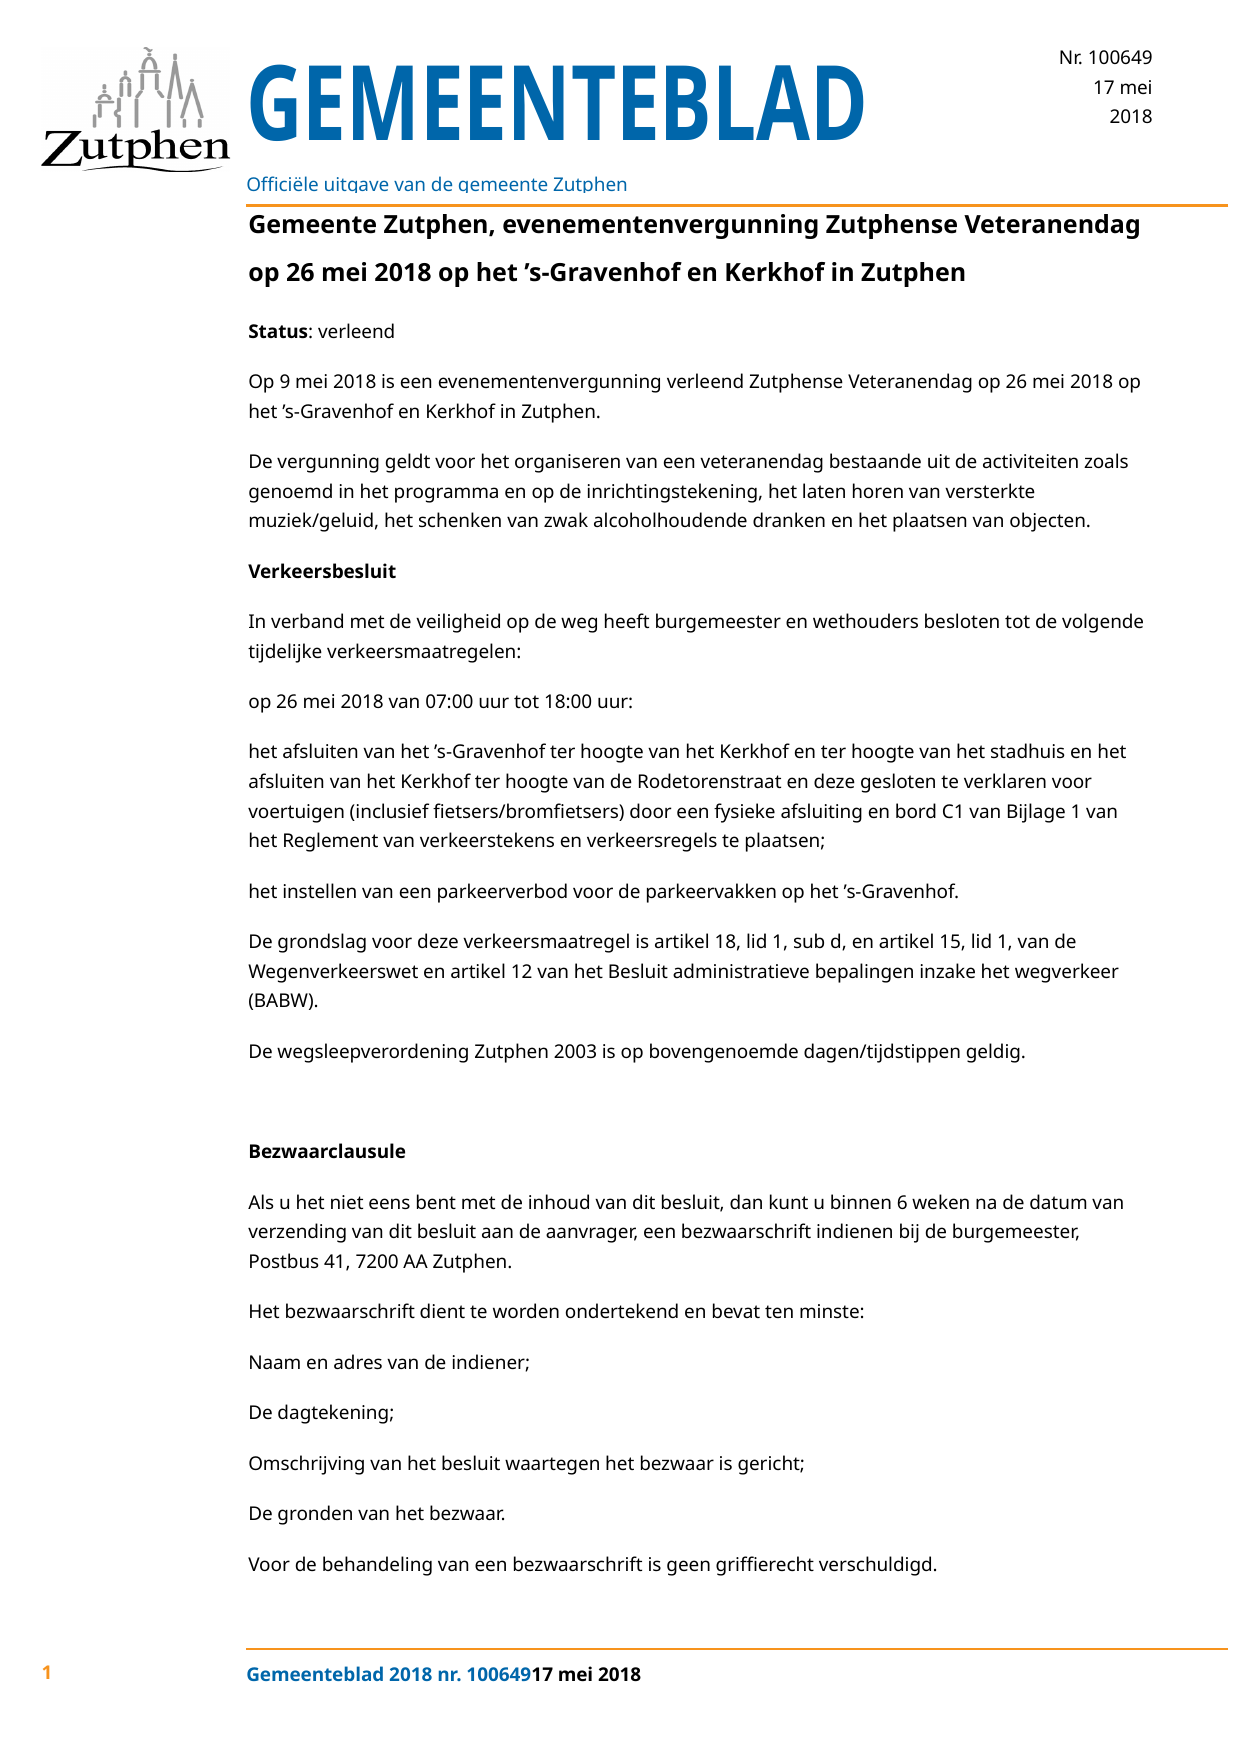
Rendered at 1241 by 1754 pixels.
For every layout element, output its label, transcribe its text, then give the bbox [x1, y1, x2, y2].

text Status: verleend [248, 318, 1152, 344]
text Het bezwaarschrift dient te worden ondertekend en bevat ten minste: [248, 1299, 1152, 1324]
text Omschrijving van het besluit waartegen het bezwaar is gericht; [248, 1450, 1152, 1476]
text Op 9 mei 2018 is een evenementenvergunning verleend Zutphense Veteranendag op 26 mei 2018 op het ’s-Gravenhof en Kerkhof in Zutphen. [248, 368, 1152, 424]
text De wegsleepverordening Zutphen 2003 is op bovengenoemde dagen/tijdstippen geldig. [248, 1038, 1152, 1064]
text Bezwaarclausule [248, 1139, 1152, 1164]
text De vergunning geldt voor het organiseren van een veteranendag bestaande uit de activiteiten zoals genoemd in het programma en op de inrichtingstekening, het laten horen van versterkte muziek/geluid, het schenken van zwak alcoholhoudende dranken en het plaatsen van objecten. [248, 448, 1152, 533]
text Voor de behandeling van een bezwaarschrift is geen griffierecht verschuldigd. [248, 1551, 1152, 1577]
text De gronden van het bezwaar. [248, 1500, 1152, 1526]
text op 26 mei 2018 van 07:00 uur tot 18:00 uur: [248, 688, 1152, 714]
text In verband met de veiligheid op de weg heeft burgemeester en wethouders besloten tot de volgende tijdelijke verkeersmaatregelen: [248, 608, 1152, 664]
text Naam en adres van de indiener; [248, 1349, 1152, 1375]
text De dagtekening; [248, 1399, 1152, 1425]
picture [41, 47, 231, 172]
text Als u het niet eens bent met de inhoud van dit besluit, dan kunt u binnen 6 weken na de datum van verzending van dit besluit aan de aanvrager, een bezwaarschrift indienen bij de burgemeester, Postbus 41, 7200 AA Zutphen. [248, 1189, 1152, 1274]
text De grondslag voor deze verkeersmaatregel is artikel 18, lid 1, sub d, en artikel 15, lid 1, van de Wegenverkeerswet en artikel 12 van het Besluit administratieve bepalingen inzake het wegverkeer (BABW). [248, 928, 1152, 1013]
text Verkeersbesluit [248, 558, 1152, 584]
text Gemeente Zutphen, evenementenvergunning Zutphense Veteranendag op 26 mei 2018 op het ’s-Gravenhof en Kerkhof in Zutphen [248, 207, 1152, 288]
text het afsluiten van het ’s-Gravenhof ter hoogte van het Kerkhof en ter hoogte van het stadhuis en het afsluiten van het Kerkhof ter hoogte van de Rodetorenstraat en deze gesloten te verklaren voor voertuigen (inclusief fietsers/bromfietsers) door een fysieke afsluiting en bord C1 van Bijlage 1 van het Reglement van verkeerstekens en verkeersregels te plaatsen; [248, 739, 1152, 853]
text het instellen van een parkeerverbod voor de parkeervakken op het ’s-Gravenhof. [248, 878, 1152, 904]
